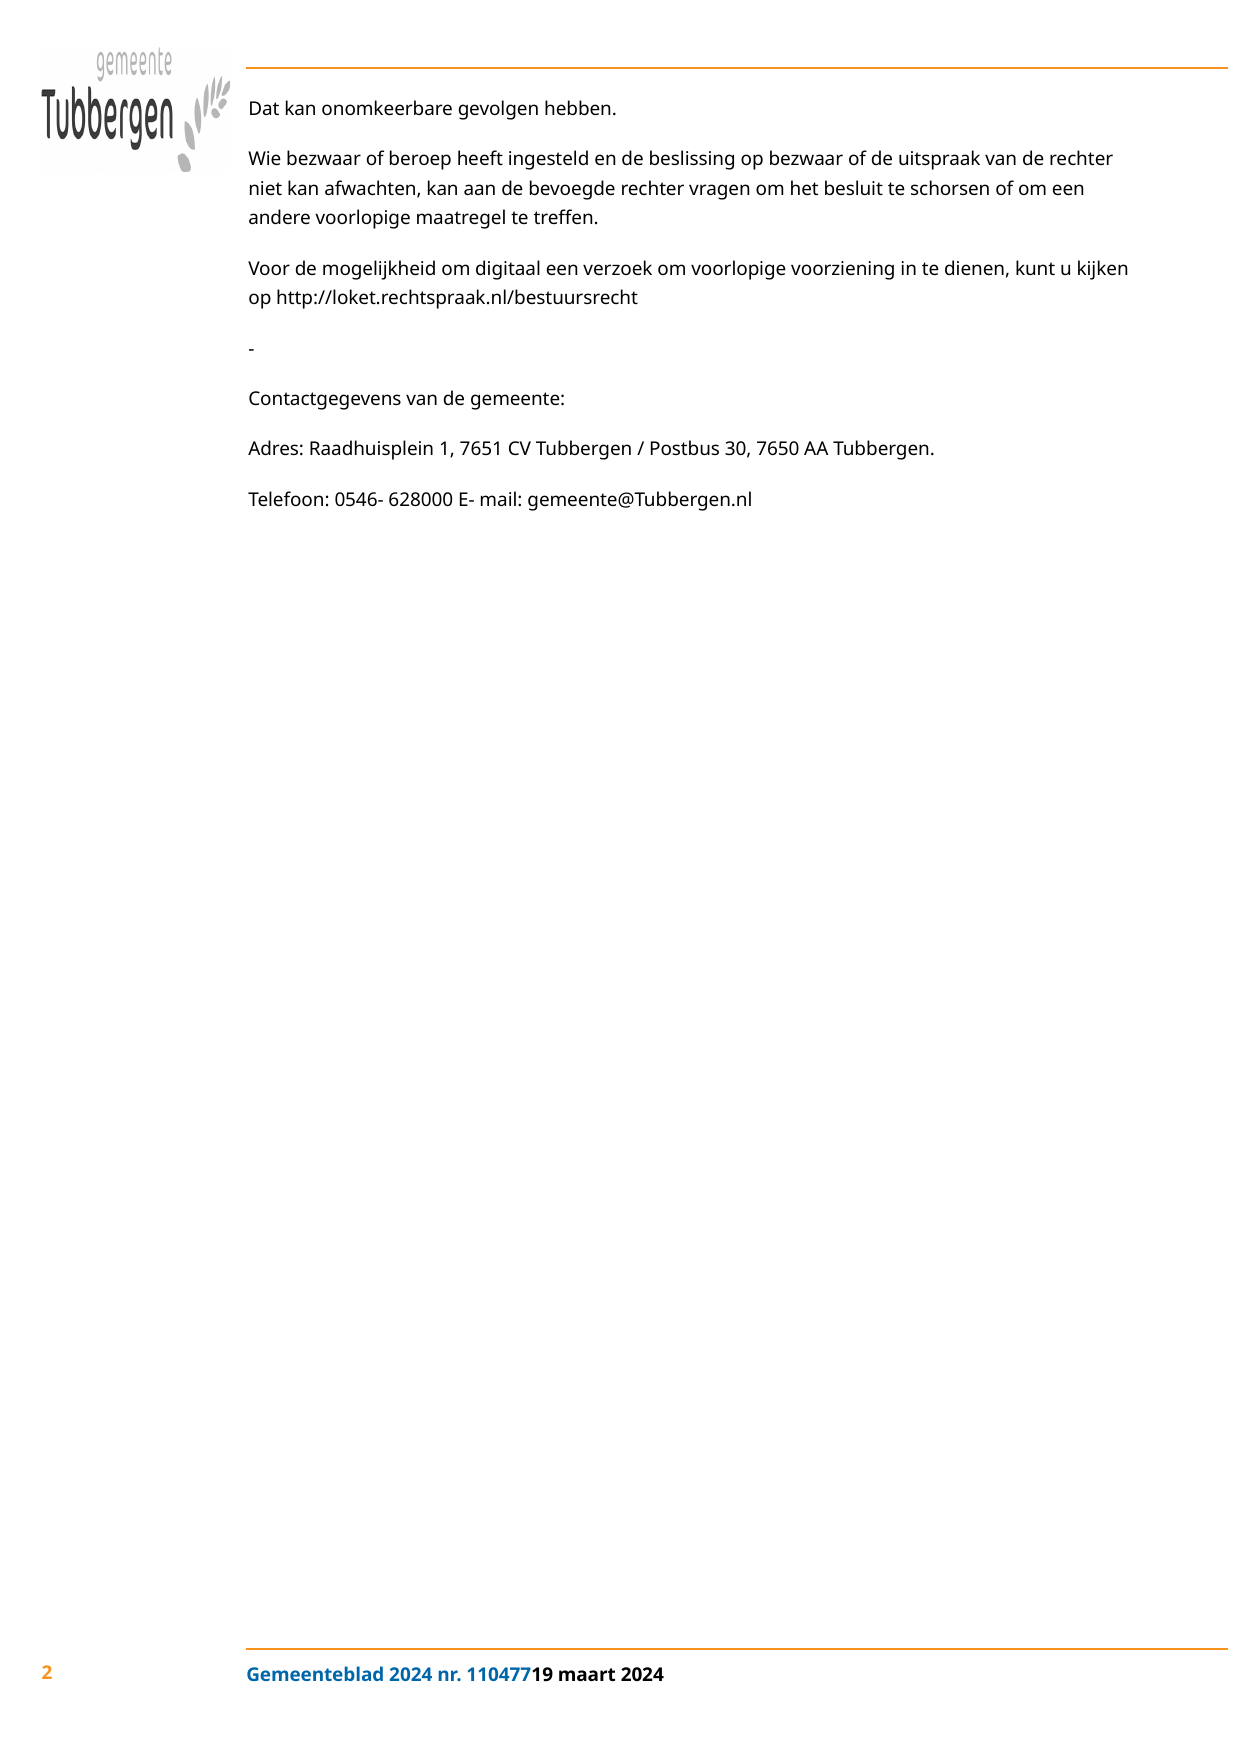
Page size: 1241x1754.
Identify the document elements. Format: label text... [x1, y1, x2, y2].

text Voor de mogelijkheid om digitaal een verzoek om voorlopige voorziening in te dienen, kunt u kijken op http://loket.rechtspraak.nl/bestuursrecht [248, 255, 1152, 310]
text Contactgegevens van de gemeente: [248, 385, 1152, 411]
text Dat kan onomkeerbare gevolgen hebben. [248, 95, 1152, 121]
text - [248, 335, 1152, 361]
text Telefoon: 0546- 628000 E- mail: gemeente@Tubbergen.nl [248, 486, 1152, 512]
picture [41, 47, 231, 172]
text Adres: Raadhuisplein 1, 7651 CV Tubbergen / Postbus 30, 7650 AA Tubbergen. [248, 436, 1152, 461]
text Wie bezwaar of beroep heeft ingesteld en de beslissing op bezwaar of de uitspraak van de rechter niet kan afwachten, kan aan de bevoegde rechter vragen om het besluit te schorsen of om een andere voorlopige maatregel te treffen. [248, 145, 1152, 230]
